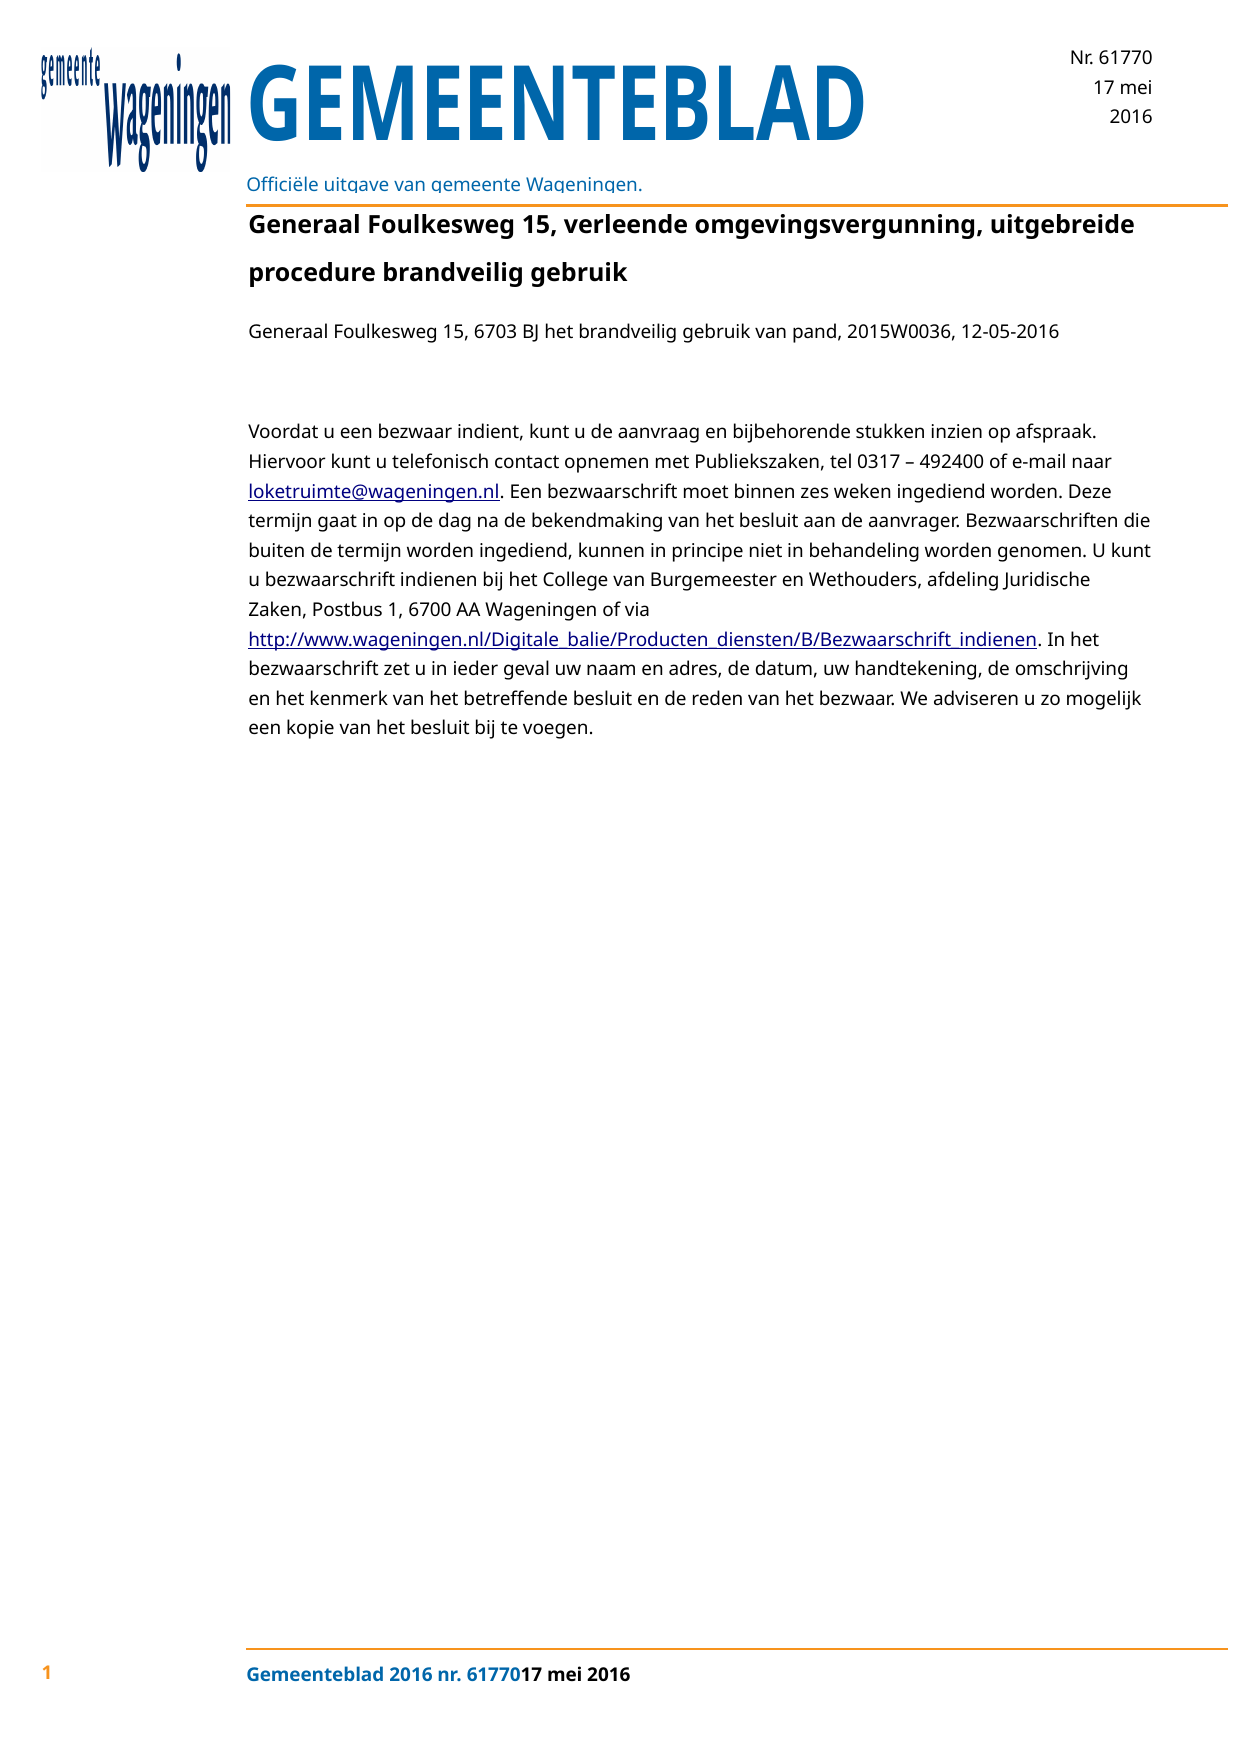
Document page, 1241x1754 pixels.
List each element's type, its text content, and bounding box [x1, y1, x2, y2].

text Generaal Foulkesweg 15, verleende omgevingsvergunning, uitgebreide procedure brandveilig gebruik [248, 207, 1152, 288]
picture [41, 47, 231, 172]
text Generaal Foulkesweg 15, 6703 BJ het brandveilig gebruik van pand, 2015W0036, 12-05-2016 [248, 318, 1152, 344]
text Voordat u een bezwaar indient, kunt u de aanvraag en bijbehorende stukken inzien op afspraak. Hiervoor kunt u telefonisch contact opnemen met Publiekszaken, tel 0317 – 492400 of e-mail naar loketruimte@wageningen.nl. Een bezwaarschrift moet binnen zes weken ingediend worden. Deze termijn gaat in op de dag na de bekendmaking van het besluit aan de aanvrager. Bezwaarschriften die buiten de termijn worden ingediend, kunnen in principe niet in behandeling worden genomen. U kunt u bezwaarschrift indienen bij het College van Burgemeester en Wethouders, afdeling Juridische Zaken, Postbus 1, 6700 AA Wageningen of via http://www.wageningen.nl/Digitale_balie/Producten_diensten/B/Bezwaarschrift_indienen. In het bezwaarschrift zet u in ieder geval uw naam en adres, de datum, uw handtekening, de omschrijving en het kenmerk van het betreffende besluit en de reden van het bezwaar. We adviseren u zo mogelijk een kopie van het besluit bij te voegen. [248, 419, 1152, 740]
